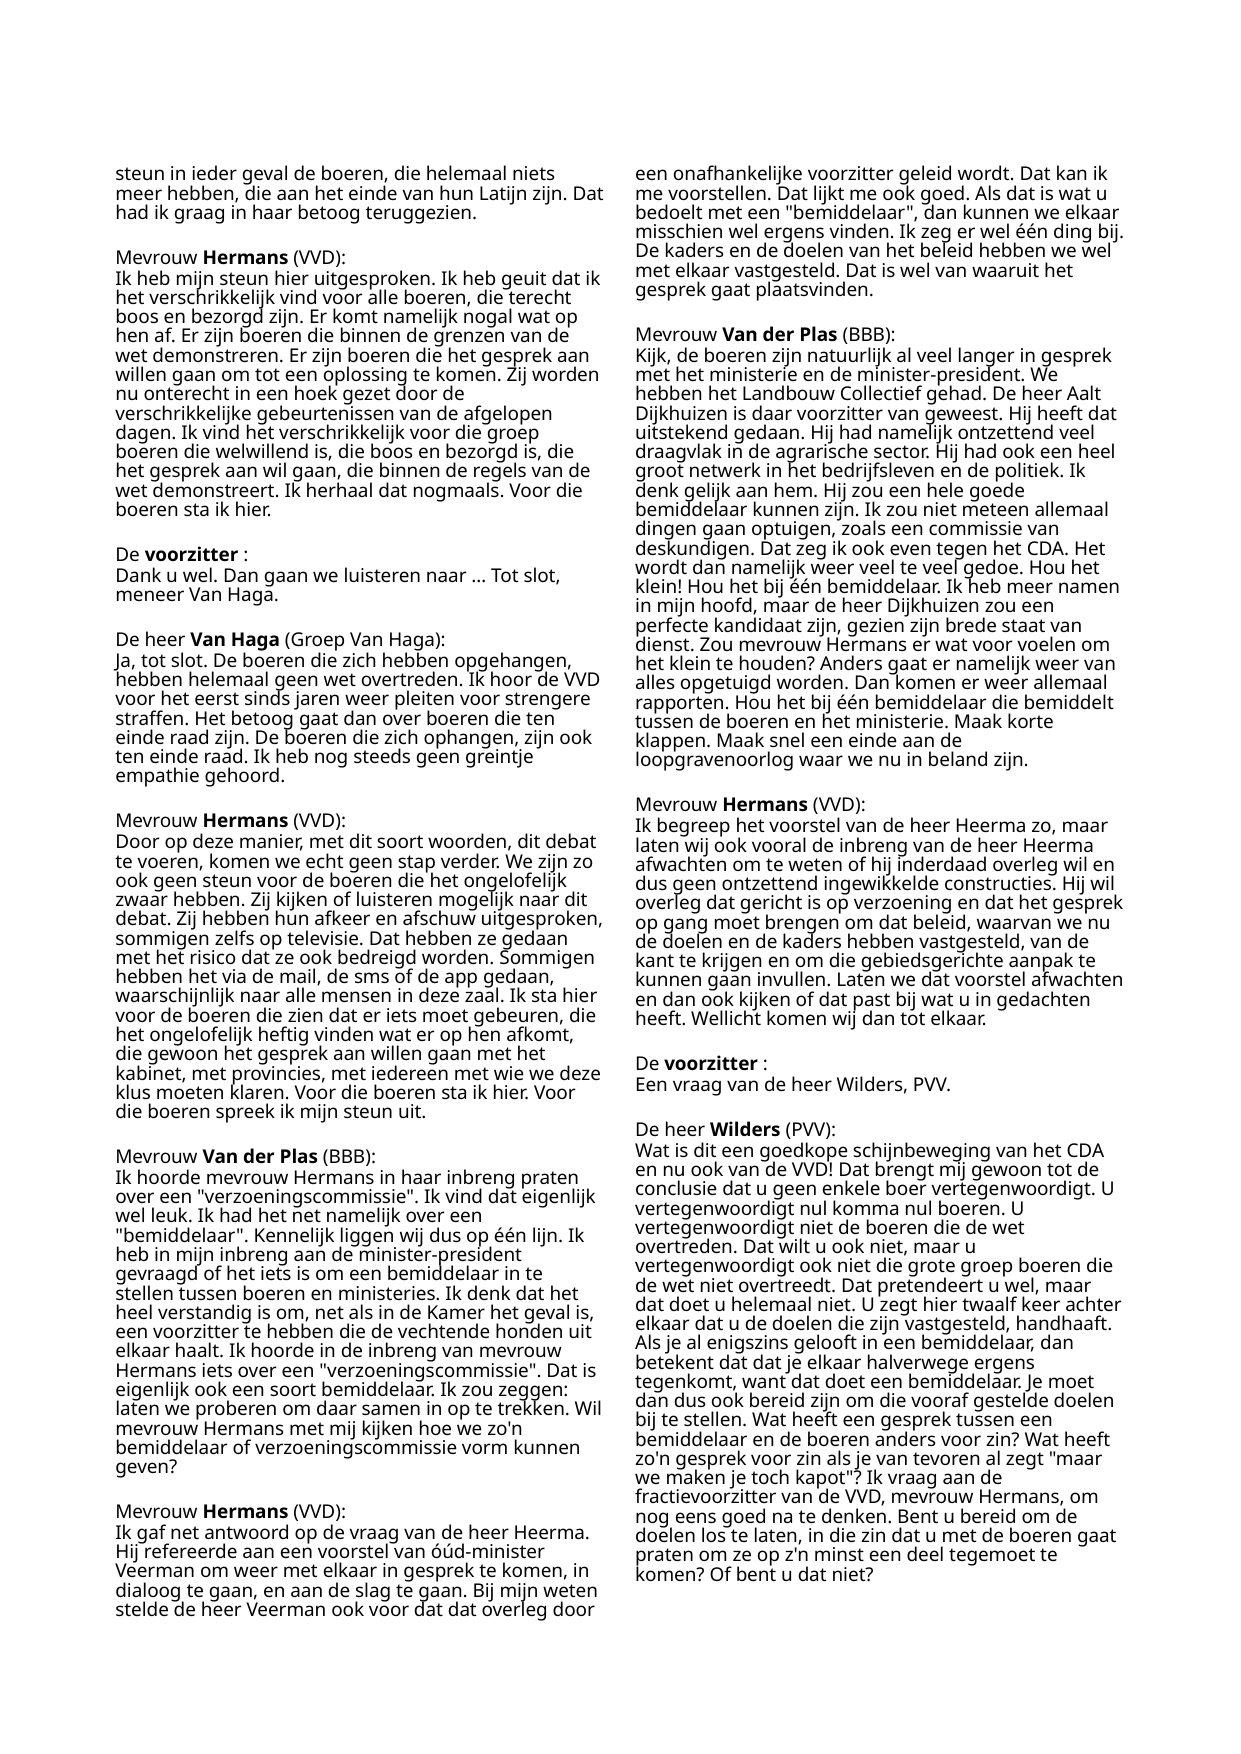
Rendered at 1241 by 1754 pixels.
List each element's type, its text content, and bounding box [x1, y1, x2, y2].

text Mevrouw Hermans (VVD): [115, 1498, 605, 1524]
text Mevrouw Van der Plas (BBB): [115, 1143, 605, 1169]
text Kijk, de boeren zijn natuurlijk al veel langer in gesprek met het ministerie en de minister-president. We hebben het Landbouw Collectief gehad. De heer Aalt Dijkhuizen is daar voorzitter van geweest. Hij heeft dat uitstekend gedaan. Hij had namelijk ontzettend veel draagvlak in de agrarische sector. Hij had ook een heel groot netwerk in het bedrijfsleven en de politiek. Ik denk gelijk aan hem. Hij zou een hele goede bemiddelaar kunnen zijn. Ik zou niet meteen allemaal dingen gaan optuigen, zoals een commissie van deskundigen. Dat zeg ik ook even tegen het CDA. Het wordt dan namelijk weer veel te veel gedoe. Hou het klein! Hou het bij één bemiddelaar. Ik heb meer namen in mijn hoofd, maar de heer Dijkhuizen zou een perfecte kandidaat zijn, gezien zijn brede staat van dienst. Zou mevrouw Hermans er wat voor voelen om het klein te houden? Anders gaat er namelijk weer van alles opgetuigd worden. Dan komen er weer allemaal rapporten. Hou het bij één bemiddelaar die bemiddelt tussen de boeren en het ministerie. Maak korte klappen. Maak snel een einde aan de loopgravenoorlog waar we nu in beland zijn. [635, 347, 1125, 771]
text Ik begreep het voorstel van de heer Heerma zo, maar laten wij ook vooral de inbreng van de heer Heerma afwachten om te weten of hij inderdaad overleg wil en dus geen ontzettend ingewikkelde constructies. Hij wil overleg dat gericht is op verzoening en dat het gesprek op gang moet brengen om dat beleid, waarvan we nu de doelen en de kaders hebben vastgesteld, van de kant te krijgen en om die gebiedsgerichte aanpak te kunnen gaan invullen. Laten we dat voorstel afwachten en dan ook kijken of dat past bij wat u in gedachten heeft. Wellicht komen wij dan tot elkaar. [635, 817, 1125, 1029]
text Dank u wel. Dan gaan we luisteren naar … Tot slot, meneer Van Haga. [115, 567, 605, 605]
text De heer Wilders (PVV): [635, 1116, 1125, 1142]
text Ik heb mijn steun hier uitgesproken. Ik heb geuit dat ik het verschrikkelijk vind voor alle boeren, die terecht boos en bezorgd zijn. Er komt namelijk nogal wat op hen af. Er zijn boeren die binnen de grenzen van de wet demonstreren. Er zijn boeren die het gesprek aan willen gaan om tot een oplossing te komen. Zij worden nu onterecht in een hoek gezet door de verschrikkelijke gebeurtenissen van de afgelopen dagen. Ik vind het verschrikkelijk voor die groep boeren die welwillend is, die boos en bezorgd is, die het gesprek aan wil gaan, die binnen de regels van de wet demonstreert. Ik herhaal dat nogmaals. Voor die boeren sta ik hier. [115, 270, 605, 520]
text een onafhankelijke voorzitter geleid wordt. Dat kan ik me voorstellen. Dat lijkt me ook goed. Als dat is wat u bedoelt met een "bemiddelaar", dan kunnen we elkaar misschien wel ergens vinden. Ik zeg er wel één ding bij. De kaders en de doelen van het beleid hebben we wel met elkaar vastgesteld. Dat is wel van waaruit het gesprek gaat plaatsvinden. [635, 165, 1125, 300]
text De voorzitter : [635, 1050, 1125, 1076]
text Ik hoorde mevrouw Hermans in haar inbreng praten over een "verzoeningscommissie". Ik vind dat eigenlijk wel leuk. Ik had het net namelijk over een "bemiddelaar". Kennelijk liggen wij dus op één lijn. Ik heb in mijn inbreng aan de minister-president gevraagd of het iets is om een bemiddelaar in te stellen tussen boeren en ministeries. Ik denk dat het heel verstandig is om, net als in de Kamer het geval is, een voorzitter te hebben die de vechtende honden uit elkaar haalt. Ik hoorde in de inbreng van mevrouw Hermans iets over een "verzoeningscommissie". Dat is eigenlijk ook een soort bemiddelaar. Ik zou zeggen: laten we proberen om daar samen in op te trekken. Wil mevrouw Hermans met mij kijken hoe we zo'n bemiddelaar of verzoeningscommissie vorm kunnen geven? [115, 1169, 605, 1477]
text Mevrouw Hermans (VVD): [115, 244, 605, 270]
text De heer Van Haga (Groep Van Haga): [115, 626, 605, 652]
text Een vraag van de heer Wilders, PVV. [635, 1076, 1125, 1095]
text Mevrouw Hermans (VVD): [635, 792, 1125, 817]
text Ja, tot slot. De boeren die zich hebben opgehangen, hebben helemaal geen wet overtreden. Ik hoor de VVD voor het eerst sinds jaren weer pleiten voor strengere straffen. Het betoog gaat dan over boeren die ten einde raad zijn. De boeren die zich ophangen, zijn ook ten einde raad. Ik heb nog steeds geen greintje empathie gehoord. [115, 652, 605, 787]
text Door op deze manier, met dit soort woorden, dit debat te voeren, komen we echt geen stap verder. We zijn zo ook geen steun voor de boeren die het ongelofelijk zwaar hebben. Zij kijken of luisteren mogelijk naar dit debat. Zij hebben hun afkeer en afschuw uitgesproken, sommigen zelfs op televisie. Dat hebben ze gedaan met het risico dat ze ook bedreigd worden. Sommigen hebben het via de mail, de sms of de app gedaan, waarschijnlijk naar alle mensen in deze zaal. Ik sta hier voor de boeren die zien dat er iets moet gebeuren, die het ongelofelijk heftig vinden wat er op hen afkomt, die gewoon het gesprek aan willen gaan met het kabinet, met provincies, met iedereen met wie we deze klus moeten klaren. Voor die boeren sta ik hier. Voor die boeren spreek ik mijn steun uit. [115, 833, 605, 1122]
text Mevrouw Hermans (VVD): [115, 808, 605, 833]
text steun in ieder geval de boeren, die helemaal niets meer hebben, die aan het einde van hun Latijn zijn. Dat had ik graag in haar betoog teruggezien. [115, 165, 605, 223]
text De voorzitter : [115, 541, 605, 567]
text Mevrouw Van der Plas (BBB): [635, 321, 1125, 347]
text Ik gaf net antwoord op de vraag van de heer Heerma. Hij refereerde aan een voorstel van óúd-minister Veerman om weer met elkaar in gesprek te komen, in dialoog te gaan, en aan de slag te gaan. Bij mijn weten stelde de heer Veerman ook voor dat dat overleg door [115, 1524, 605, 1620]
text Wat is dit een goedkope schijnbeweging van het CDA en nu ook van de VVD! Dat brengt mij gewoon tot de conclusie dat u geen enkele boer vertegenwoordigt. U vertegenwoordigt nul komma nul boeren. U vertegenwoordigt niet de boeren die de wet overtreden. Dat wilt u ook niet, maar u vertegenwoordigt ook niet die grote groep boeren die de wet niet overtreedt. Dat pretendeert u wel, maar dat doet u helemaal niet. U zegt hier twaalf keer achter elkaar dat u de doelen die zijn vastgesteld, handhaaft. Als je al enigszins gelooft in een bemiddelaar, dan betekent dat dat je elkaar halverwege ergens tegenkomt, want dat doet een bemiddelaar. Je moet dan dus ook bereid zijn om die vooraf gestelde doelen bij te stellen. Wat heeft een gesprek tussen een bemiddelaar en de boeren anders voor zin? Wat heeft zo'n gesprek voor zin als je van tevoren al zegt "maar we maken je toch kapot"? Ik vraag aan de fractievoorzitter van de VVD, mevrouw Hermans, om nog eens goed na te denken. Bent u bereid om de doelen los te laten, in die zin dat u met de boeren gaat praten om ze op z'n minst een deel tegemoet te komen? Of bent u dat niet? [635, 1142, 1125, 1585]
